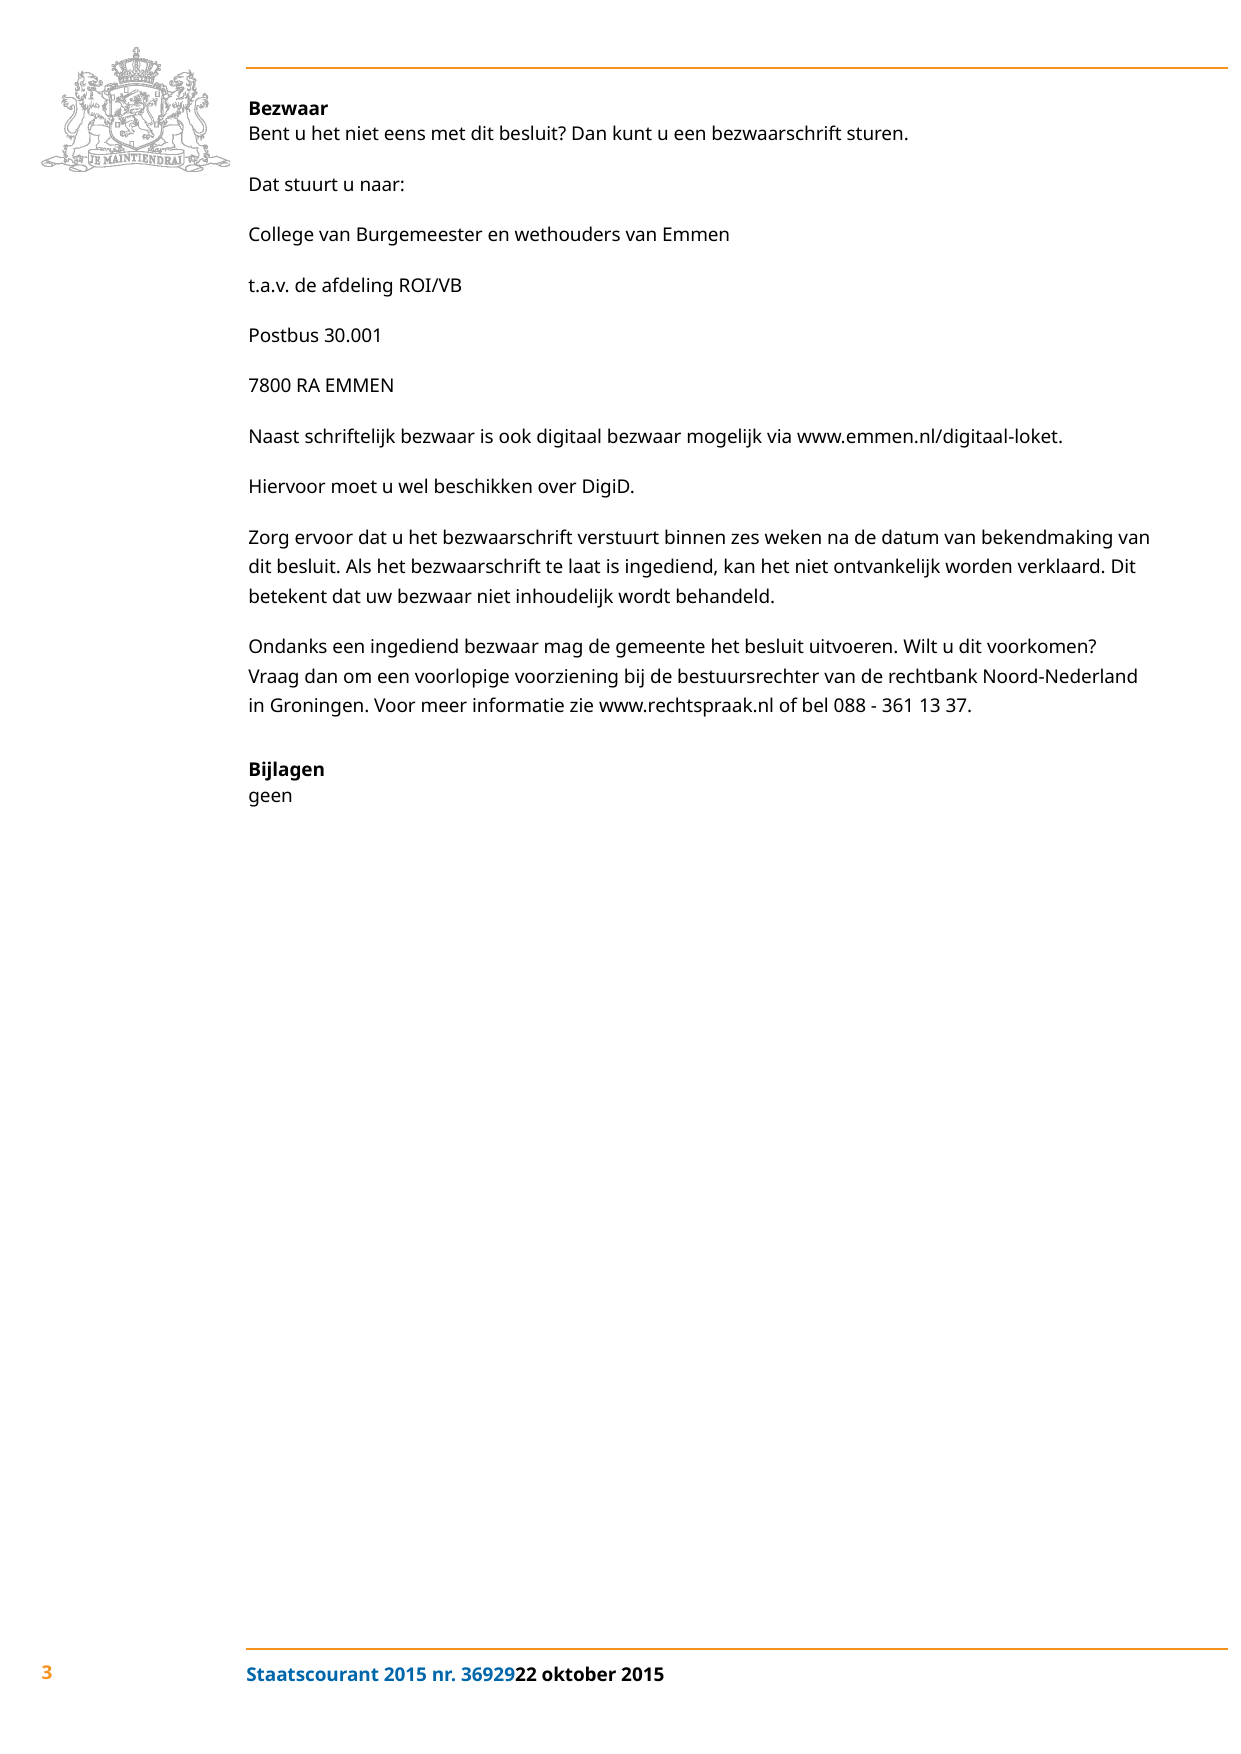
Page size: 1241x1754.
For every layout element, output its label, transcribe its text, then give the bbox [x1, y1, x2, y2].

text Dat stuurt u naar: [248, 171, 1152, 197]
text Zorg ervoor dat u het bezwaarschrift verstuurt binnen zes weken na de datum van bekendmaking van dit besluit. Als het bezwaarschrift te laat is ingediend, kan het niet ontvankelijk worden verklaard. Dit betekent dat uw bezwaar niet inhoudelijk wordt behandeld. [248, 524, 1152, 609]
text Naast schriftelijk bezwaar is ook digitaal bezwaar mogelijk via www.emmen.nl/digitaal-loket. [248, 423, 1152, 449]
text Postbus 30.001 [248, 322, 1152, 348]
text Hiervoor moet u wel beschikken over DigiD. [248, 473, 1152, 499]
text t.a.v. de afdeling ROI/VB [248, 272, 1152, 297]
text geen [248, 782, 1152, 808]
text Bezwaar [248, 95, 1152, 121]
text Bent u het niet eens met dit besluit? Dan kunt u een bezwaarschrift sturen. [248, 121, 1152, 146]
text Bijlagen [248, 757, 1152, 782]
text Ondanks een ingediend bezwaar mag de gemeente het besluit uitvoeren. Wilt u dit voorkomen? Vraag dan om een voorlopige voorziening bij de bestuursrechter van de rechtbank Noord-Nederland in Groningen. Voor meer informatie zie www.rechtspraak.nl of bel 088 - 361 13 37. [248, 633, 1152, 718]
text 7800 RA EMMEN [248, 373, 1152, 398]
picture [41, 47, 231, 172]
text College van Burgemeester en wethouders van Emmen [248, 221, 1152, 247]
